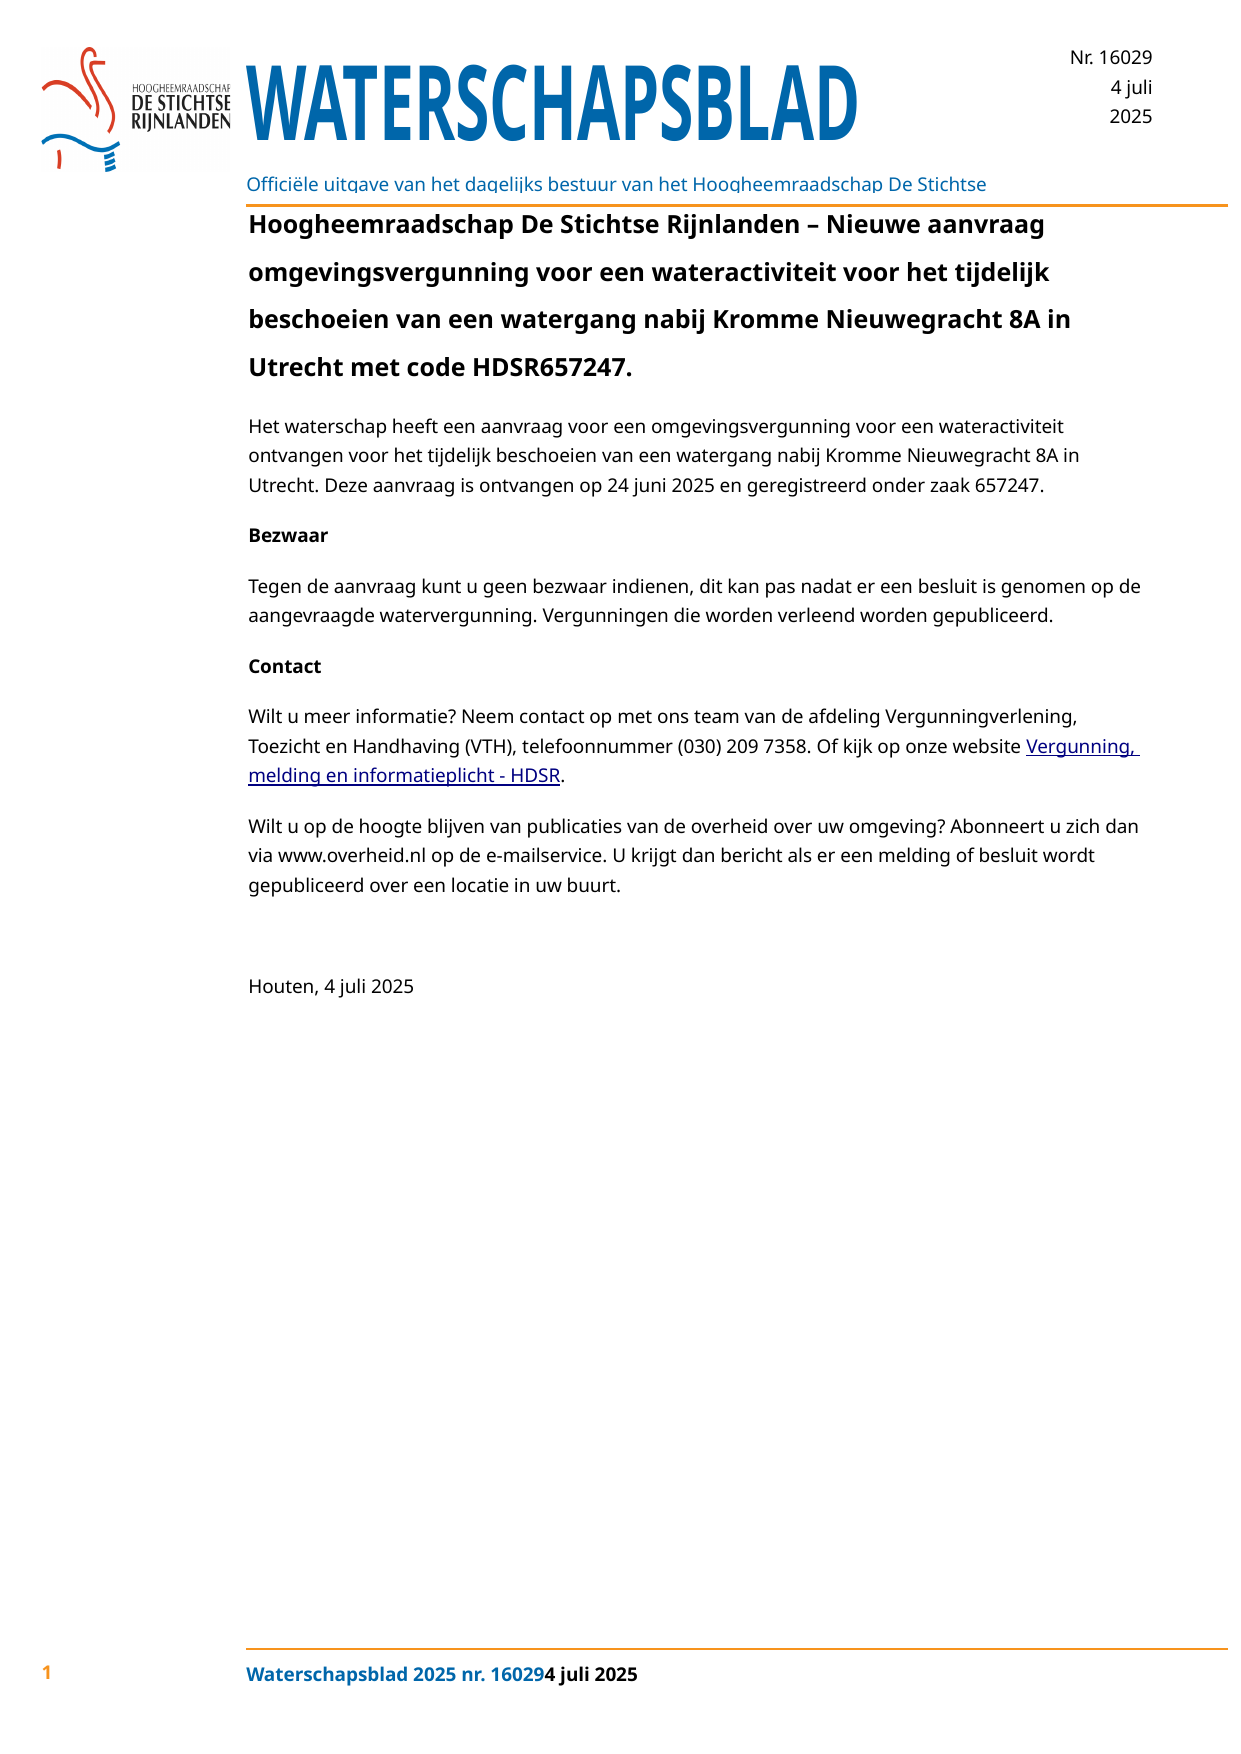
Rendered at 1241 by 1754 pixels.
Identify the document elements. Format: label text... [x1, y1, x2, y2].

text Hoogheemraadschap De Stichtse Rijnlanden – Nieuwe aanvraag omgevingsvergunning voor een wateractiviteit voor het tijdelijk beschoeien van een watergang nabij Kromme Nieuwegracht 8A in Utrecht met code HDSR657247. [248, 207, 1152, 384]
text Bezwaar [248, 523, 1152, 548]
text Wilt u meer informatie? Neem contact op met ons team van de afdeling Vergunningverlening, Toezicht en Handhaving (VTH), telefoonnummer (030) 209 7358. Of kijk op onze website Vergunning, melding en informatieplicht - HDSR. [248, 703, 1152, 788]
text Tegen de aanvraag kunt u geen bezwaar indienen, dit kan pas nadat er een besluit is genomen op de aangevraagde watervergunning. Vergunningen die worden verleend worden gepubliceerd. [248, 573, 1152, 628]
text Houten, 4 juli 2025 [248, 973, 1152, 999]
text Contact [248, 653, 1152, 679]
text Het waterschap heeft een aanvraag voor een omgevingsvergunning voor een wateractiviteit ontvangen voor het tijdelijk beschoeien van een watergang nabij Kromme Nieuwegracht 8A in Utrecht. Deze aanvraag is ontvangen op 24 juni 2025 en geregistreerd onder zaak 657247. [248, 413, 1152, 498]
picture [41, 47, 231, 172]
text Wilt u op de hoogte blijven van publicaties van de overheid over uw omgeving? Abonneert u zich dan via www.overheid.nl op de e-mailservice. U krijgt dan bericht als er een melding of besluit wordt gepubliceerd over een locatie in uw buurt. [248, 813, 1152, 898]
